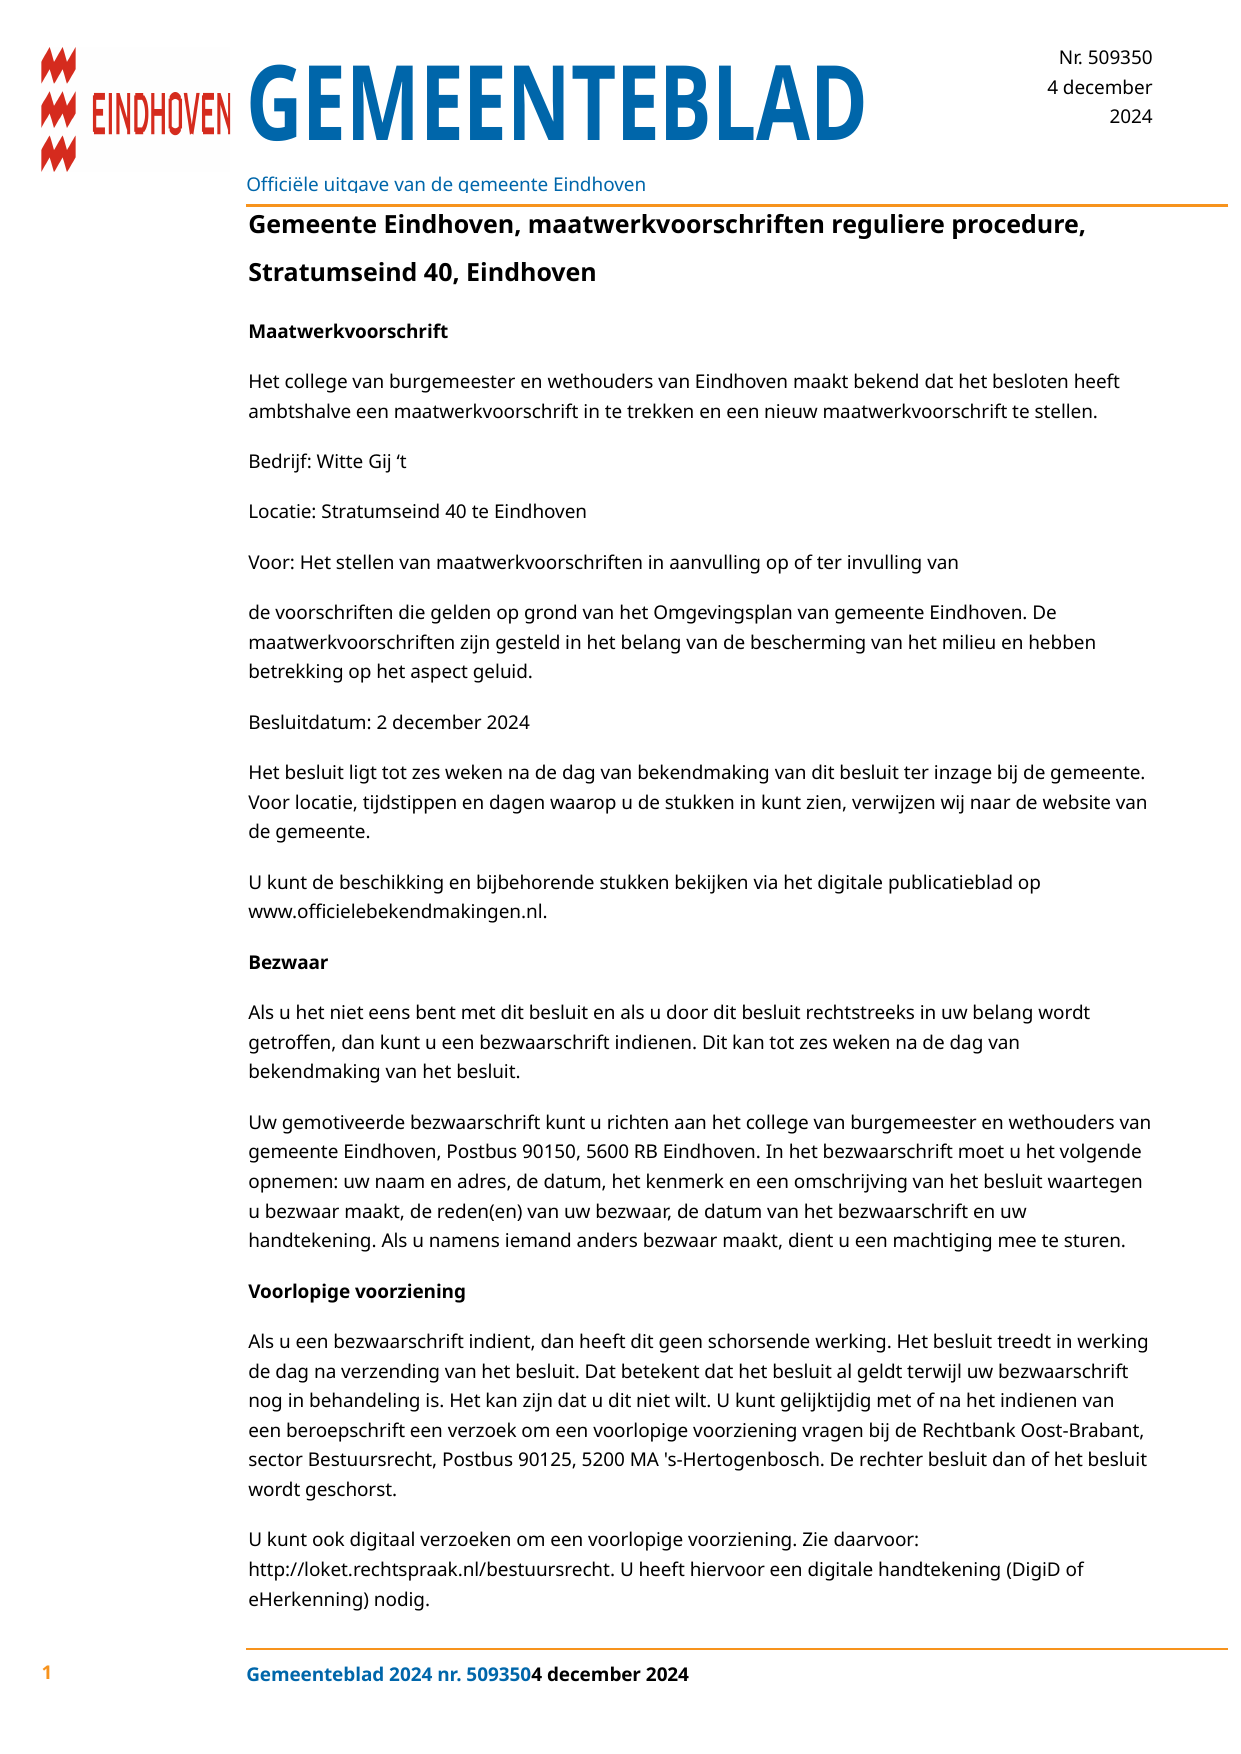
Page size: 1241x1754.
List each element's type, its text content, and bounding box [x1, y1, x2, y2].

text Maatwerkvoorschrift [248, 318, 1152, 344]
text Als u een bezwaarschrift indient, dan heeft dit geen schorsende werking. Het besluit treedt in werking de dag na verzending van het besluit. Dat betekent dat het besluit al geldt terwijl uw bezwaarschrift nog in behandeling is. Het kan zijn dat u dit niet wilt. U kunt gelijktijdig met of na het indienen van een beroepschrift een verzoek om een voorlopige voorziening vragen bij de Rechtbank Oost-Brabant, sector Bestuursrecht, Postbus 90125, 5200 MA 's‑Hertogenbosch. De rechter besluit dan of het besluit wordt geschorst. [248, 1328, 1152, 1502]
text Bedrijf: Witte Gij ‘t [248, 448, 1152, 474]
text Als u het niet eens bent met dit besluit en als u door dit besluit rechtstreeks in uw belang wordt getroffen, dan kunt u een bezwaarschrift indienen. Dit kan tot zes weken na de dag van bekendmaking van het besluit. [248, 999, 1152, 1084]
text de voorschriften die gelden op grond van het Omgevingsplan van gemeente Eindhoven. De maatwerkvoorschriften zijn gesteld in het belang van de bescherming van het milieu en hebben betrekking op het aspect geluid. [248, 599, 1152, 684]
text Bezwaar [248, 949, 1152, 975]
text Voorlopige voorziening [248, 1278, 1152, 1304]
text Het besluit ligt tot zes weken na de dag van bekendmaking van dit besluit ter inzage bij de gemeente. Voor locatie, tijdstippen en dagen waarop u de stukken in kunt zien, verwijzen wij naar de website van de gemeente. [248, 759, 1152, 844]
text Gemeente Eindhoven, maatwerkvoorschriften reguliere procedure, Stratumseind 40, Eindhoven [248, 207, 1152, 288]
picture [41, 47, 231, 172]
text U kunt ook digitaal verzoeken om een voorlopige voorziening. Zie daarvoor: http://loket.rechtspraak.nl/bestuursrecht. U heeft hiervoor een digitale handtekening (DigiD of eHerkenning) nodig. [248, 1527, 1152, 1612]
text U kunt de beschikking en bijbehorende stukken bekijken via het digitale publicatieblad op www.officielebekendmakingen.nl. [248, 869, 1152, 924]
text Besluitdatum: 2 december 2024 [248, 709, 1152, 735]
text Voor: Het stellen van maatwerkvoorschriften in aanvulling op of ter invulling van [248, 549, 1152, 575]
text Locatie: Stratumseind 40 te Eindhoven [248, 499, 1152, 524]
text Het college van burgemeester en wethouders van Eindhoven maakt bekend dat het besloten heeft ambtshalve een maatwerkvoorschrift in te trekken en een nieuw maatwerkvoorschrift te stellen. [248, 368, 1152, 424]
text Uw gemotiveerde bezwaarschrift kunt u richten aan het college van burgemeester en wethouders van gemeente Eindhoven, Postbus 90150, 5600 RB Eindhoven. In het bezwaarschrift moet u het volgende opnemen: uw naam en adres, de datum, het kenmerk en een omschrijving van het besluit waartegen u bezwaar maakt, de reden(en) van uw bezwaar, de datum van het bezwaarschrift en uw handtekening. Als u namens iemand anders bezwaar maakt, dient u een machtiging mee te sturen. [248, 1109, 1152, 1253]
